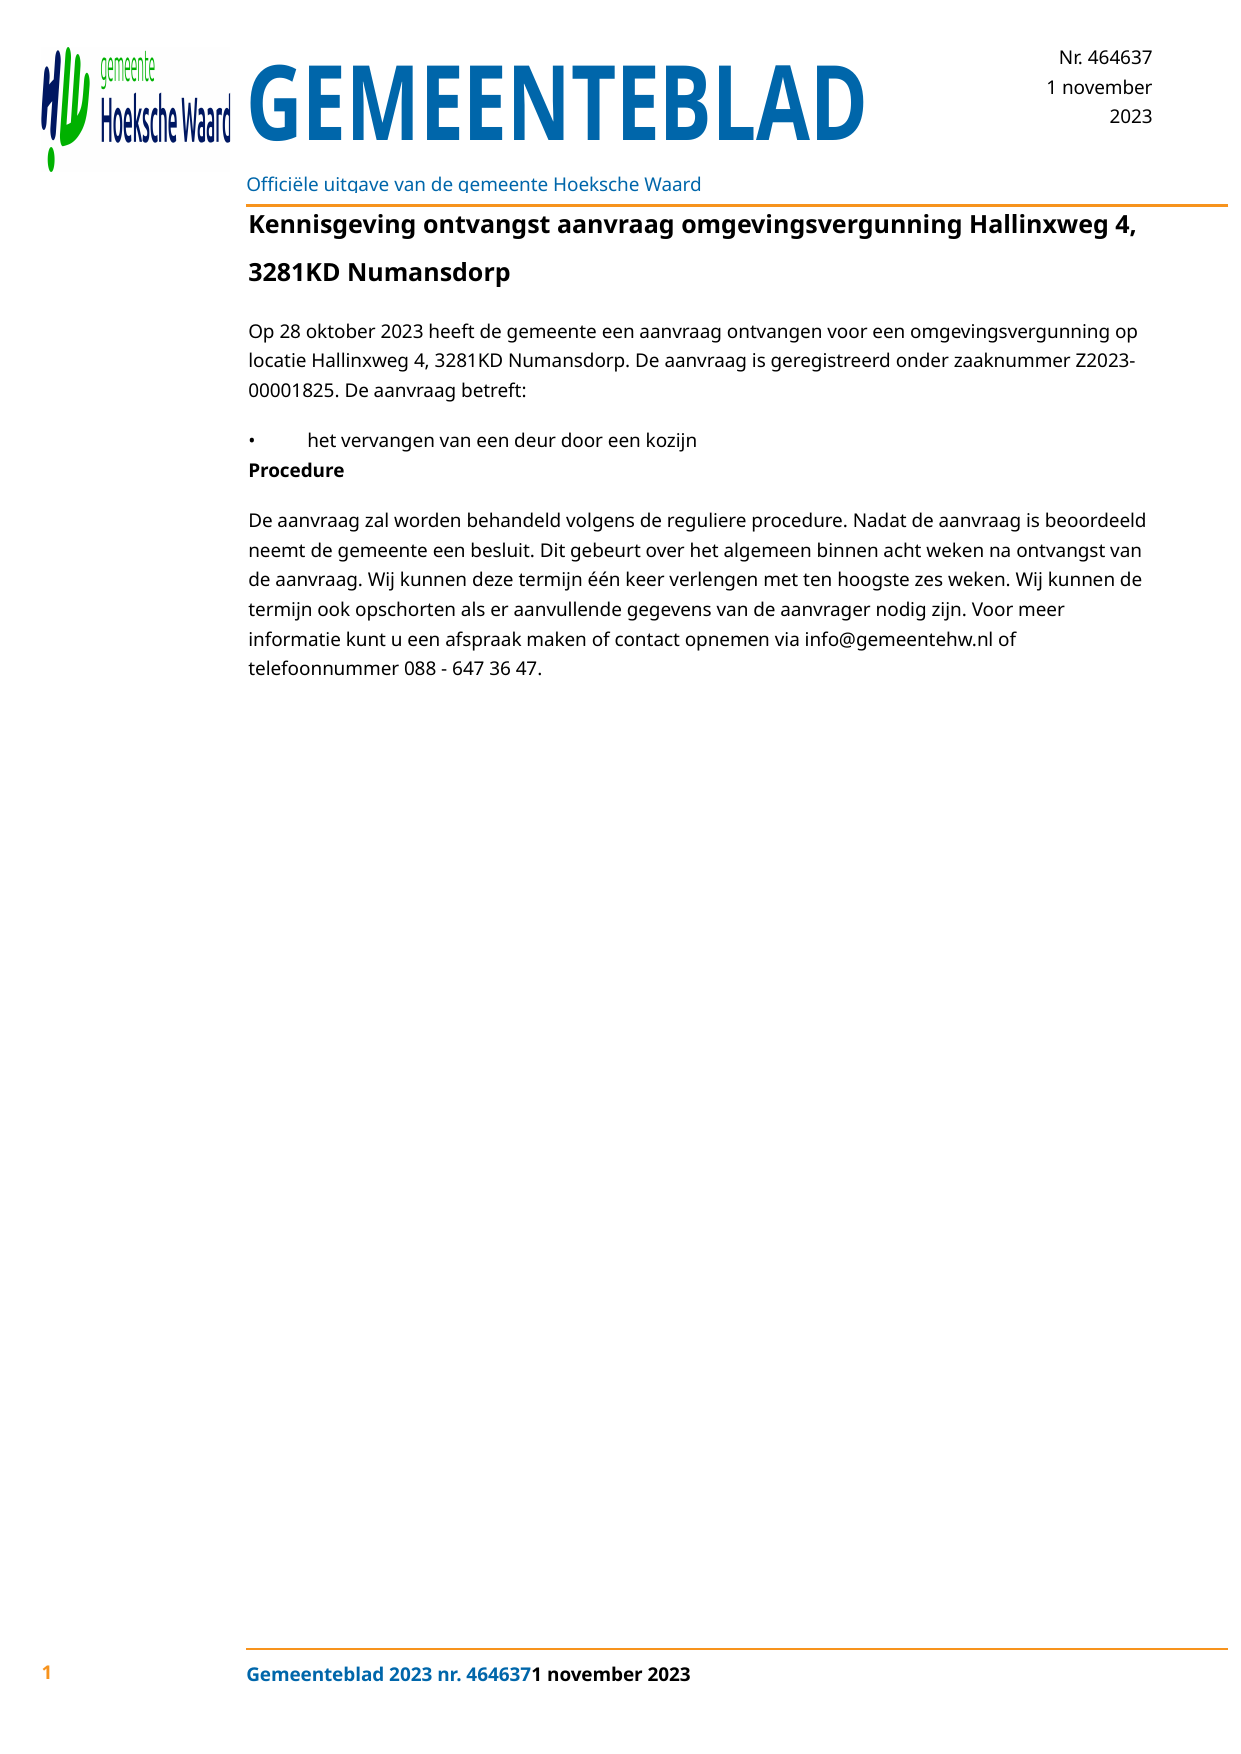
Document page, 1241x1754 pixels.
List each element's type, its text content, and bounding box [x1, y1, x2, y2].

text De aanvraag zal worden behandeld volgens de reguliere procedure. Nadat de aanvraag is beoordeeld neemt de gemeente een besluit. Dit gebeurt over het algemeen binnen acht weken na ontvangst van de aanvraag. Wij kunnen deze termijn één keer verlengen met ten hoogste zes weken. Wij kunnen de termijn ook opschorten als er aanvullende gegevens van de aanvrager nodig zijn. Voor meer informatie kunt u een afspraak maken of contact opnemen via info@gemeentehw.nl of telefoonnummer 088 - 647 36 47. [248, 507, 1152, 681]
text Op 28 oktober 2023 heeft de gemeente een aanvraag ontvangen voor een omgevingsvergunning op locatie Hallinxweg 4, 3281KD Numansdorp. De aanvraag is geregistreerd onder zaaknummer Z2023-00001825. De aanvraag betreft: [248, 318, 1152, 403]
text Kennisgeving ontvangst aanvraag omgevingsvergunning Hallinxweg 4, 3281KD Numansdorp [248, 207, 1152, 288]
list het vervangen van een deur door een kozijn [248, 427, 1152, 453]
text Procedure [248, 457, 1152, 483]
picture [41, 47, 231, 172]
